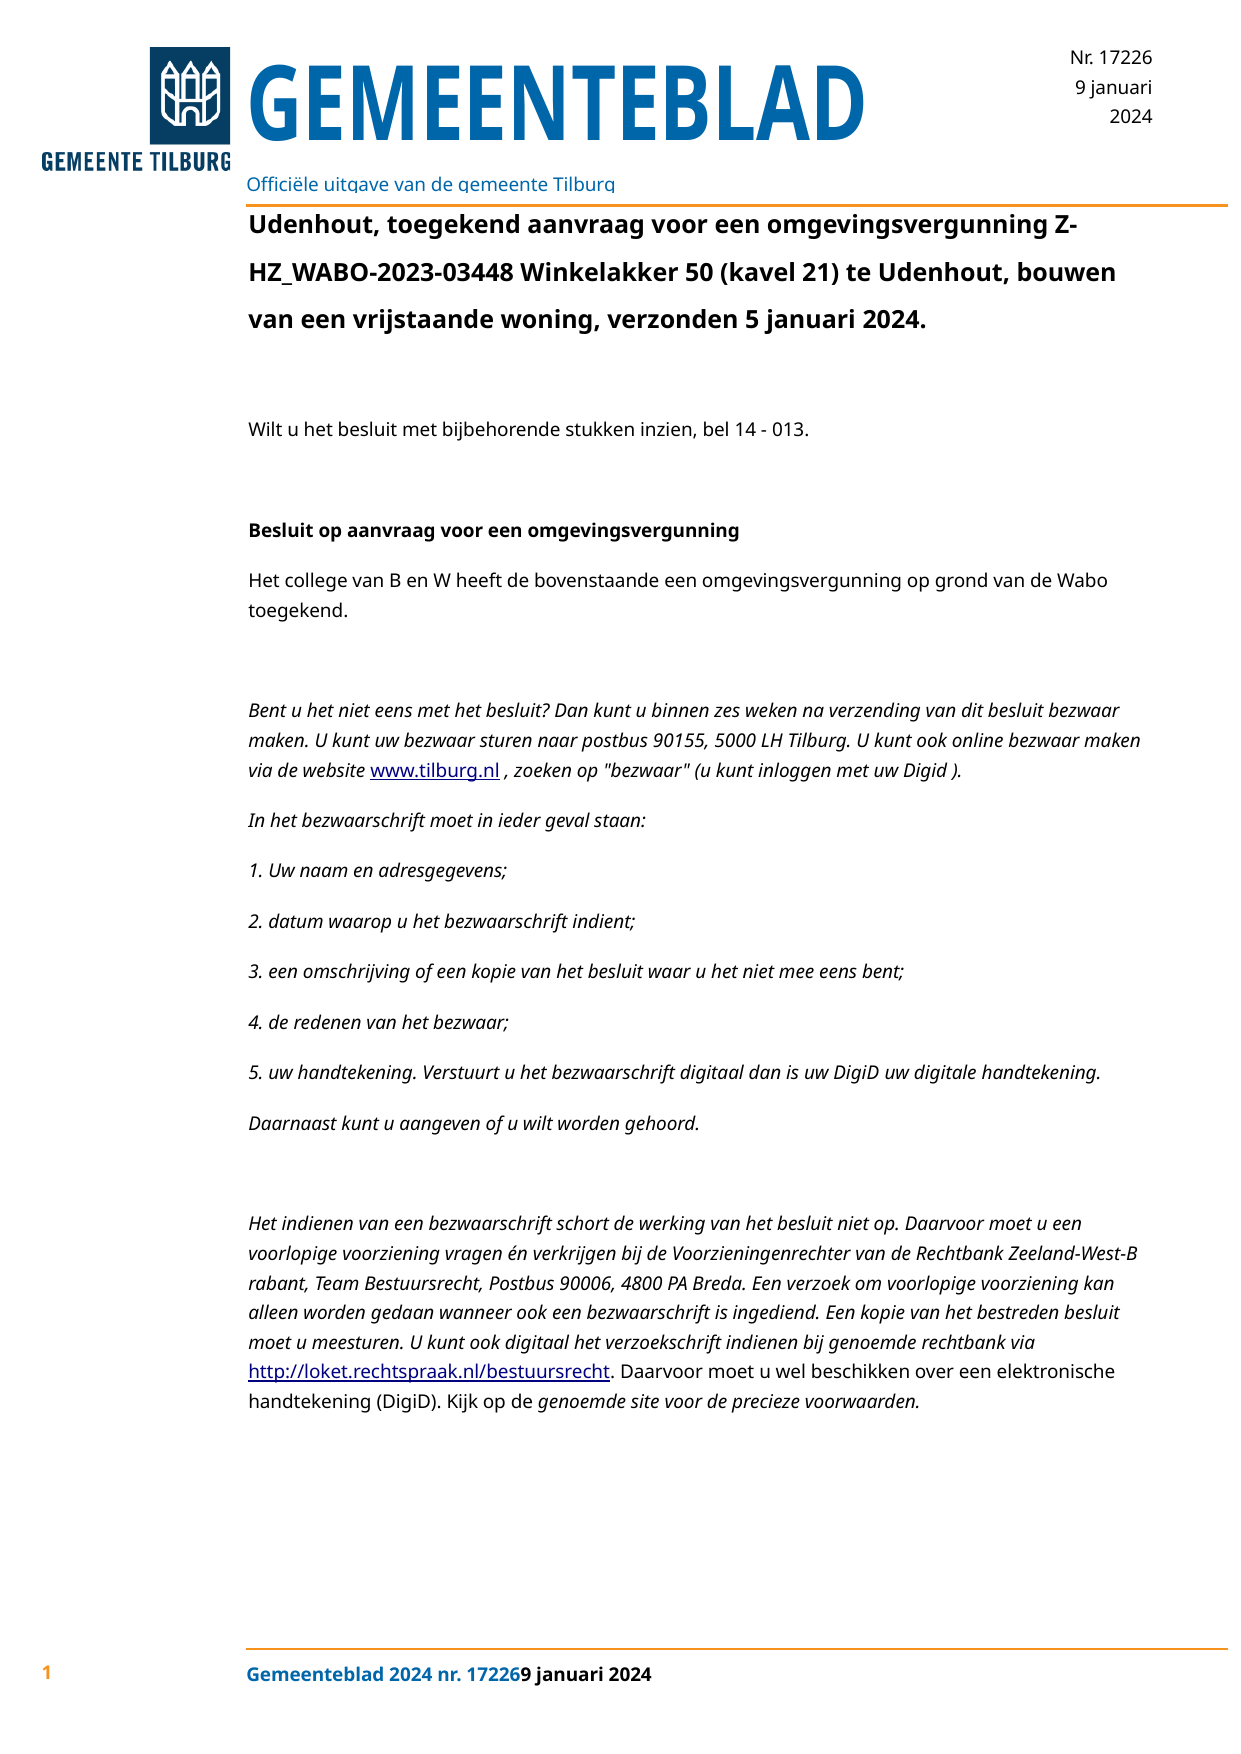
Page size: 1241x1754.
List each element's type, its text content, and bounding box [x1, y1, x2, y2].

text In het bezwaarschrift moet in ieder geval staan: [248, 807, 1152, 833]
text 5. uw handtekening. Verstuurt u het bezwaarschrift digitaal dan is uw DigiD uw digitale handtekening. [248, 1059, 1152, 1085]
text Besluit op aanvraag voor een omgevingsvergunning [248, 517, 1152, 542]
text Daarnaast kunt u aangeven of u wilt worden gehoord. [248, 1110, 1152, 1135]
text 2. datum waarop u het bezwaarschrift indient; [248, 908, 1152, 934]
text Het college van B en W heeft de bovenstaande een omgevingsvergunning op grond van de Wabo toegekend. [248, 567, 1152, 622]
text Udenhout, toegekend aanvraag voor een omgevingsvergunning Z-HZ_WABO-2023-03448 Winkelakker 50 (kavel 21) te Udenhout, bouwen van een vrijstaande woning, verzonden 5 januari 2024. [248, 207, 1152, 336]
text Wilt u het besluit met bijbehorende stukken inzien, bel 14 - 013. [248, 416, 1152, 442]
text 1. Uw naam en adresgegevens; [248, 858, 1152, 883]
text 4. de redenen van het bezwaar; [248, 1009, 1152, 1034]
text 3. een omschrijving of een kopie van het besluit waar u het niet mee eens bent; [248, 958, 1152, 984]
text Het indienen van een bezwaarschrift schort de werking van het besluit niet op. Daarvoor moet u een voorlopige voorziening vragen én verkrijgen bij de Voorzieningenrechter van de Rechtbank Zeeland-West-B rabant, Team Bestuursrecht, Postbus 90006, 4800 PA Breda. Een verzoek om voorlopige voorziening kan alleen worden gedaan wanneer ook een bezwaarschrift is ingediend. Een kopie van het bestreden besluit moet u meesturen. U kunt ook digitaal het verzoekschrift indienen bij genoemde rechtbank via http://loket.rechtspraak.nl/bestuursrecht. Daarvoor moet u wel beschikken over een elektronische handtekening (DigiD). Kijk op de genoemde site voor de precieze voorwaarden. [248, 1211, 1152, 1414]
text Bent u het niet eens met het besluit? Dan kunt u binnen zes weken na verzending van dit besluit bezwaar maken. U kunt uw bezwaar sturen naar postbus 90155, 5000 LH Tilburg. U kunt ook online bezwaar maken via de website www.tilburg.nl , zoeken op "bezwaar" (u kunt inloggen met uw Digid ). [248, 698, 1152, 782]
picture [41, 47, 231, 172]
